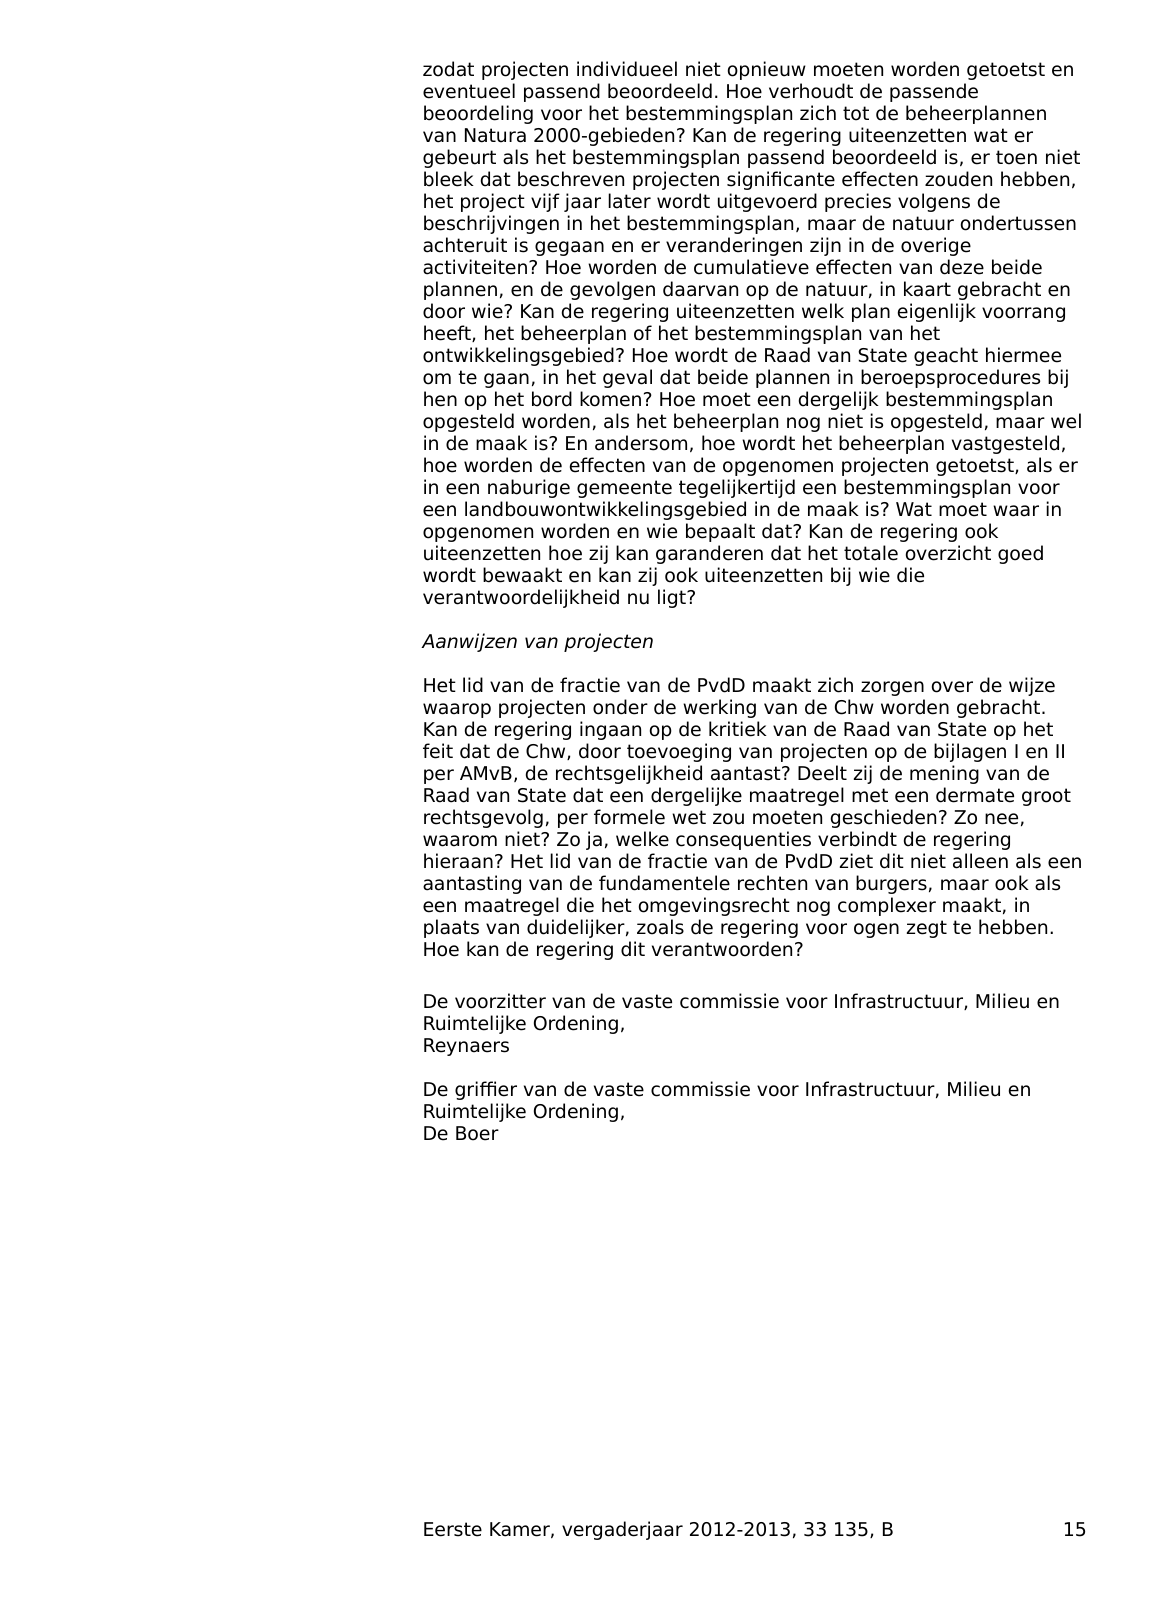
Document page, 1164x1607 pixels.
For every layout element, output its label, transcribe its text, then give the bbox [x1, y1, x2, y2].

text Het lid van de fractie van de PvdD maakt zich zorgen over de wijze waarop projecten onder de werking van de Chw worden gebracht. Kan de regering ingaan op de kritiek van de Raad van State op het feit dat de Chw, door toevoeging van projecten op de bijlagen I en II per AMvB, de rechtsgelijkheid aantast? Deelt zij de mening van de Raad van State dat een dergelijke maatregel met een dermate groot rechtsgevolg, per formele wet zou moeten geschieden? Zo nee, waarom niet? Zo ja, welke consequenties verbindt de regering hieraan? Het lid van de fractie van de PvdD ziet dit niet alleen als een aantasting van de fundamentele rechten van burgers, maar ook als een maatregel die het omgevingsrecht nog complexer maakt, in plaats van duidelijker, zoals de regering voor ogen zegt te hebben. Hoe kan de regering dit verantwoorden? [422, 675, 1087, 961]
subtitle Aanwijzen van projecten [422, 631, 1087, 653]
text De voorzitter van de vaste commissie voor Infrastructuur, Milieu en Ruimtelijke Ordening, Reynaers [422, 991, 1087, 1057]
text De griffier van de vaste commissie voor Infrastructuur, Milieu en Ruimtelijke Ordening, De Boer [422, 1079, 1087, 1145]
text zodat projecten individueel niet opnieuw moeten worden getoetst en eventueel passend beoordeeld. Hoe verhoudt de passende beoordeling voor het bestemmingsplan zich tot de beheerplannen van Natura 2000-gebieden? Kan de regering uiteenzetten wat er gebeurt als het bestemmingsplan passend beoordeeld is, er toen niet bleek dat beschreven projecten significante effecten zouden hebben, het project vijf jaar later wordt uitgevoerd precies volgens de beschrijvingen in het bestemmingsplan, maar de natuur ondertussen achteruit is gegaan en er veranderingen zijn in de overige activiteiten? Hoe worden de cumulatieve effecten van deze beide plannen, en de gevolgen daarvan op de natuur, in kaart gebracht en door wie? Kan de regering uiteenzetten welk plan eigenlijk voorrang heeft, het beheerplan of het bestemmingsplan van het ontwikkelingsgebied? Hoe wordt de Raad van State geacht hiermee om te gaan, in het geval dat beide plannen in beroepsprocedures bij hen op het bord komen? Hoe moet een dergelijk bestemmingsplan opgesteld worden, als het beheerplan nog niet is opgesteld, maar wel in de maak is? En andersom, hoe wordt het beheerplan vastgesteld, hoe worden de effecten van de opgenomen projecten getoetst, als er in een naburige gemeente tegelijkertijd een bestemmingsplan voor een landbouwontwikkelingsgebied in de maak is? Wat moet waar in opgenomen worden en wie bepaalt dat? Kan de regering ook uiteenzetten hoe zij kan garanderen dat het totale overzicht goed wordt bewaakt en kan zij ook uiteenzetten bij wie die verantwoordelijkheid nu ligt? [422, 59, 1087, 608]
